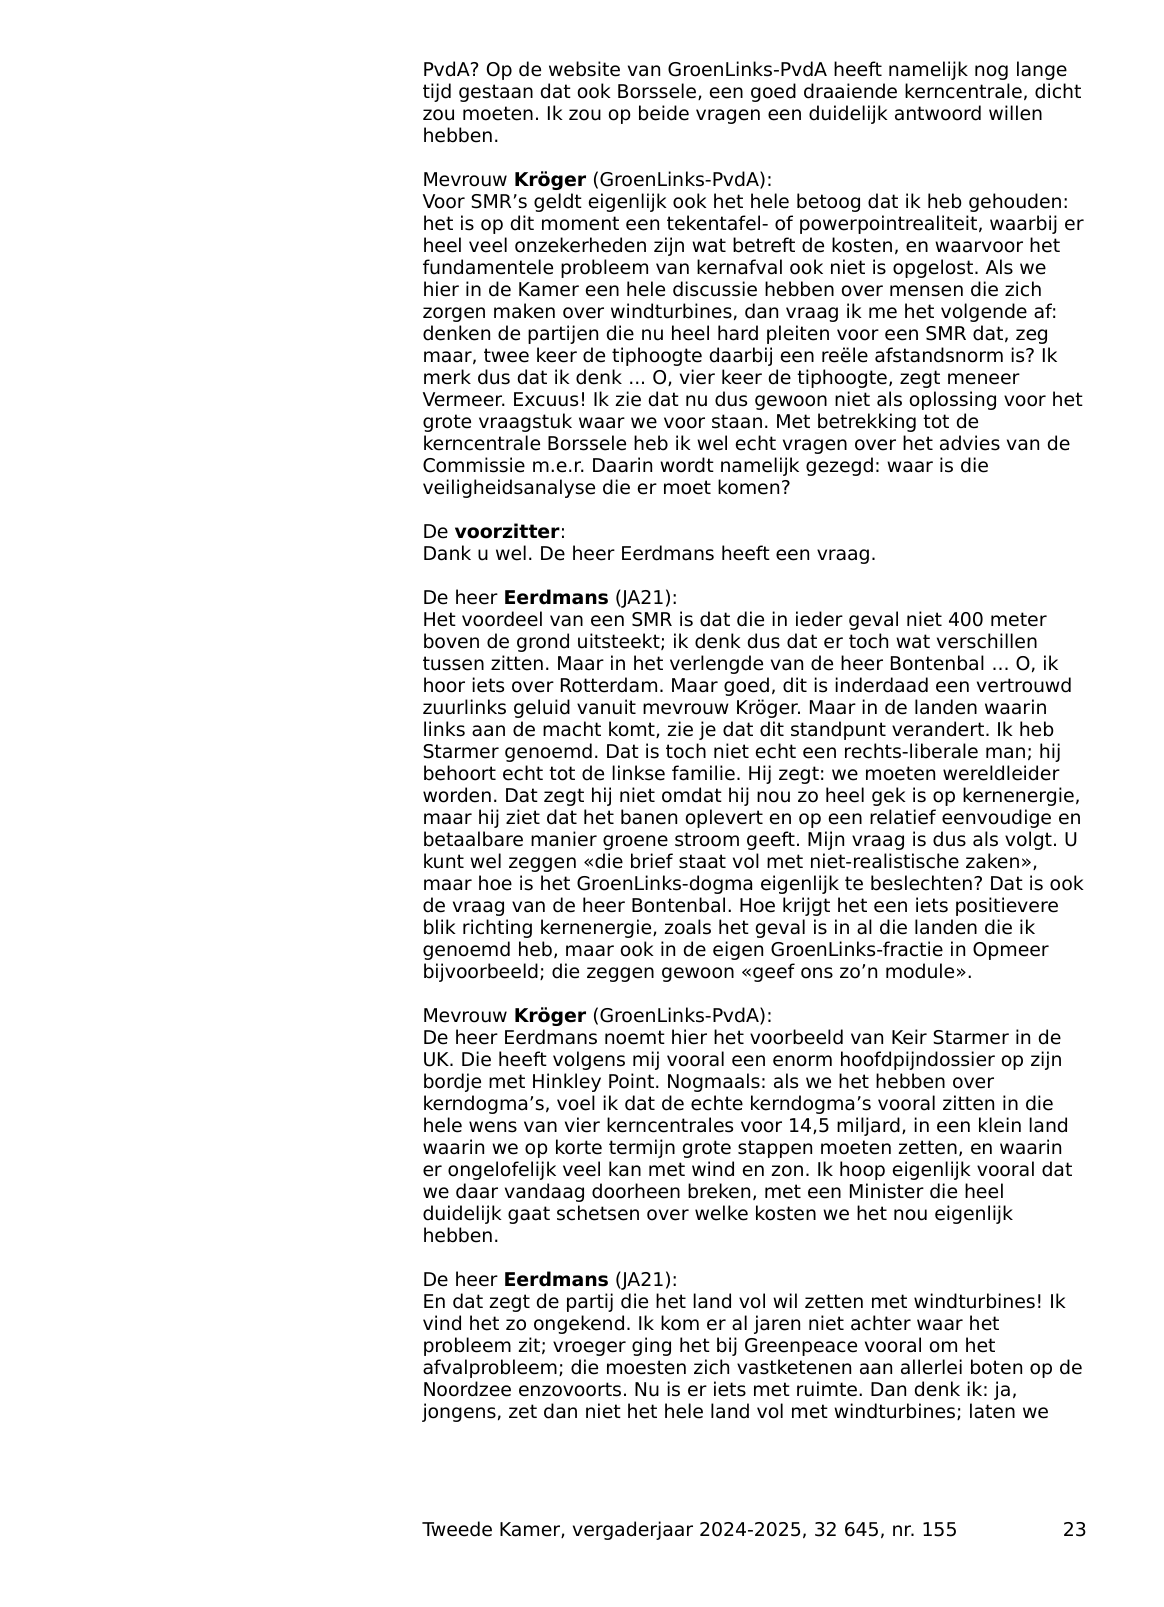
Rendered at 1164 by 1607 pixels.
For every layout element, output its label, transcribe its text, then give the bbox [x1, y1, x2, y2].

text Mevrouw Kröger (GroenLinks-PvdA): [422, 1005, 1087, 1027]
text De heer Eerdmans noemt hier het voorbeeld van Keir Starmer in de UK. Die heeft volgens mij vooral een enorm hoofdpijndossier op zijn bordje met Hinkley Point. Nogmaals: als we het hebben over kerndogma’s, voel ik dat de echte kerndogma’s vooral zitten in die hele wens van vier kerncentrales voor 14,5 miljard, in een klein land waarin we op korte termijn grote stappen moeten zetten, en waarin er ongelofelijk veel kan met wind en zon. Ik hoop eigenlijk vooral dat we daar vandaag doorheen breken, met een Minister die heel duidelijk gaat schetsen over welke kosten we het nou eigenlijk hebben. [422, 1027, 1087, 1247]
text Voor SMR’s geldt eigenlijk ook het hele betoog dat ik heb gehouden: het is op dit moment een tekentafel- of powerpointrealiteit, waarbij er heel veel onzekerheden zijn wat betreft de kosten, en waarvoor het fundamentele probleem van kernafval ook niet is opgelost. Als we hier in de Kamer een hele discussie hebben over mensen die zich zorgen maken over windturbines, dan vraag ik me het volgende af: denken de partijen die nu heel hard pleiten voor een SMR dat, zeg maar, twee keer de tiphoogte daarbij een reële afstandsnorm is? Ik merk dus dat ik denk ... O, vier keer de tiphoogte, zegt meneer Vermeer. Excuus! Ik zie dat nu dus gewoon niet als oplossing voor het grote vraagstuk waar we voor staan. Met betrekking tot de kerncentrale Borssele heb ik wel echt vragen over het advies van de Commissie m.e.r. Daarin wordt namelijk gezegd: waar is die veiligheidsanalyse die er moet komen? [422, 191, 1087, 499]
text De heer Eerdmans (JA21): [422, 1269, 1087, 1291]
text En dat zegt de partij die het land vol wil zetten met windturbines! Ik vind het zo ongekend. Ik kom er al jaren niet achter waar het probleem zit; vroeger ging het bij Greenpeace vooral om het afvalprobleem; die moesten zich vastketenen aan allerlei boten op de Noordzee enzovoorts. Nu is er iets met ruimte. Dan denk ik: ja, jongens, zet dan niet het hele land vol met windturbines; laten we [422, 1291, 1087, 1423]
text De heer Eerdmans (JA21): [422, 587, 1087, 609]
text De voorzitter: [422, 521, 1087, 543]
text Het voordeel van een SMR is dat die in ieder geval niet 400 meter boven de grond uitsteekt; ik denk dus dat er toch wat verschillen tussen zitten. Maar in het verlengde van de heer Bontenbal ... O, ik hoor iets over Rotterdam. Maar goed, dit is inderdaad een vertrouwd zuurlinks geluid vanuit mevrouw Kröger. Maar in de landen waarin links aan de macht komt, zie je dat dit standpunt verandert. Ik heb Starmer genoemd. Dat is toch niet echt een rechts-liberale man; hij behoort echt tot de linkse familie. Hij zegt: we moeten wereldleider worden. Dat zegt hij niet omdat hij nou zo heel gek is op kernenergie, maar hij ziet dat het banen oplevert en op een relatief eenvoudige en betaalbare manier groene stroom geeft. Mijn vraag is dus als volgt. U kunt wel zeggen «die brief staat vol met niet-realistische zaken», maar hoe is het GroenLinks-dogma eigenlijk te beslechten? Dat is ook de vraag van de heer Bontenbal. Hoe krijgt het een iets positievere blik richting kernenergie, zoals het geval is in al die landen die ik genoemd heb, maar ook in de eigen GroenLinks-fractie in Opmeer bijvoorbeeld; die zeggen gewoon «geef ons zo’n module». [422, 609, 1087, 983]
text Mevrouw Kröger (GroenLinks-PvdA): [422, 169, 1087, 191]
text Dank u wel. De heer Eerdmans heeft een vraag. [422, 543, 1087, 565]
text PvdA? Op de website van GroenLinks-PvdA heeft namelijk nog lange tijd gestaan dat ook Borssele, een goed draaiende kerncentrale, dicht zou moeten. Ik zou op beide vragen een duidelijk antwoord willen hebben. [422, 59, 1087, 147]
